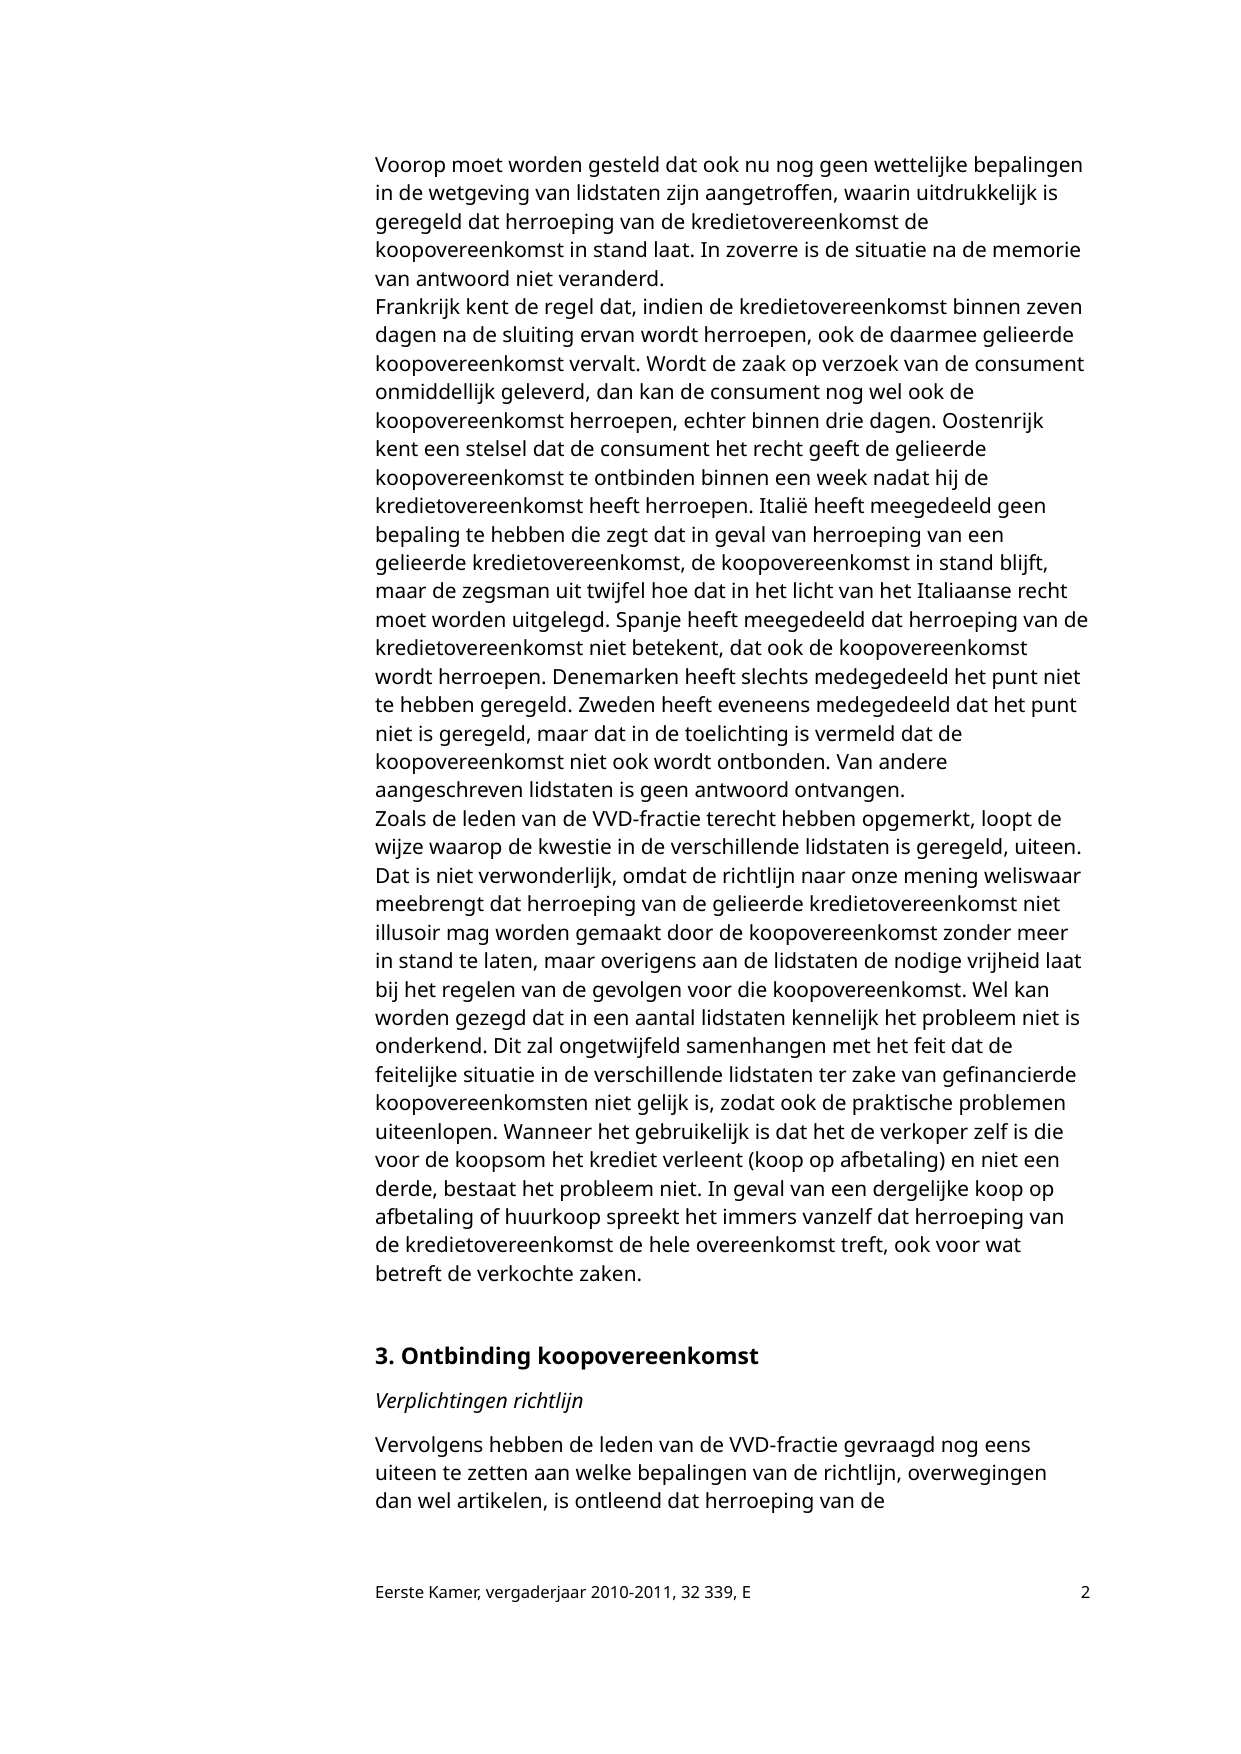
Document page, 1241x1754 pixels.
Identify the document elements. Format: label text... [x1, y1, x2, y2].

text Voorop moet worden gesteld dat ook nu nog geen wettelijke bepalingen in de wetgeving van lidstaten zijn aangetroffen, waarin uitdrukkelijk is geregeld dat herroeping van de kredietovereenkomst de koopovereenkomst in stand laat. In zoverre is de situatie na de memorie van antwoord niet veranderd. [375, 150, 1090, 292]
subtitle 3. Ontbinding koopovereenkomst [375, 1340, 1090, 1371]
text Verplichtingen richtlijn [375, 1386, 1090, 1415]
text Frankrijk kent de regel dat, indien de kredietovereenkomst binnen zeven dagen na de sluiting ervan wordt herroepen, ook de daarmee gelieerde koopovereenkomst vervalt. Wordt de zaak op verzoek van de consument onmiddellijk geleverd, dan kan de consument nog wel ook de koopovereenkomst herroepen, echter binnen drie dagen. Oostenrijk kent een stelsel dat de consument het recht geeft de gelieerde koopovereenkomst te ontbinden binnen een week nadat hij de kredietovereenkomst heeft herroepen. Italië heeft meegedeeld geen bepaling te hebben die zegt dat in geval van herroeping van een gelieerde kredietovereenkomst, de koopovereenkomst in stand blijft, maar de zegsman uit twijfel hoe dat in het licht van het Italiaanse recht moet worden uitgelegd. Spanje heeft meegedeeld dat herroeping van de kredietovereenkomst niet betekent, dat ook de koopovereenkomst wordt herroepen. Denemarken heeft slechts medegedeeld het punt niet te hebben geregeld. Zweden heeft eveneens medegedeeld dat het punt niet is geregeld, maar dat in de toelichting is vermeld dat de koopovereenkomst niet ook wordt ontbonden. Van andere aangeschreven lidstaten is geen antwoord ontvangen. [375, 292, 1090, 804]
text Zoals de leden van de VVD-fractie terecht hebben opgemerkt, loopt de wijze waarop de kwestie in de verschillende lidstaten is geregeld, uiteen. Dat is niet verwonderlijk, omdat de richtlijn naar onze mening weliswaar meebrengt dat herroeping van de gelieerde kredietovereenkomst niet illusoir mag worden gemaakt door de koopovereenkomst zonder meer in stand te laten, maar overigens aan de lidstaten de nodige vrijheid laat bij het regelen van de gevolgen voor die koopovereenkomst. Wel kan worden gezegd dat in een aantal lidstaten kennelijk het probleem niet is onderkend. Dit zal ongetwijfeld samenhangen met het feit dat de feitelijke situatie in de verschillende lidstaten ter zake van gefinancierde koopovereenkomsten niet gelijk is, zodat ook de praktische problemen uiteenlopen. Wanneer het gebruikelijk is dat het de verkoper zelf is die voor de koopsom het krediet verleent (koop op afbetaling) en niet een derde, bestaat het probleem niet. In geval van een dergelijke koop op afbetaling of huurkoop spreekt het immers vanzelf dat herroeping van de kredietovereenkomst de hele overeenkomst treft, ook voor wat betreft de verkochte zaken. [375, 804, 1090, 1287]
text Vervolgens hebben de leden van de VVD-fractie gevraagd nog eens uiteen te zetten aan welke bepalingen van de richtlijn, overwegingen dan wel artikelen, is ontleend dat herroeping van de [375, 1430, 1090, 1515]
